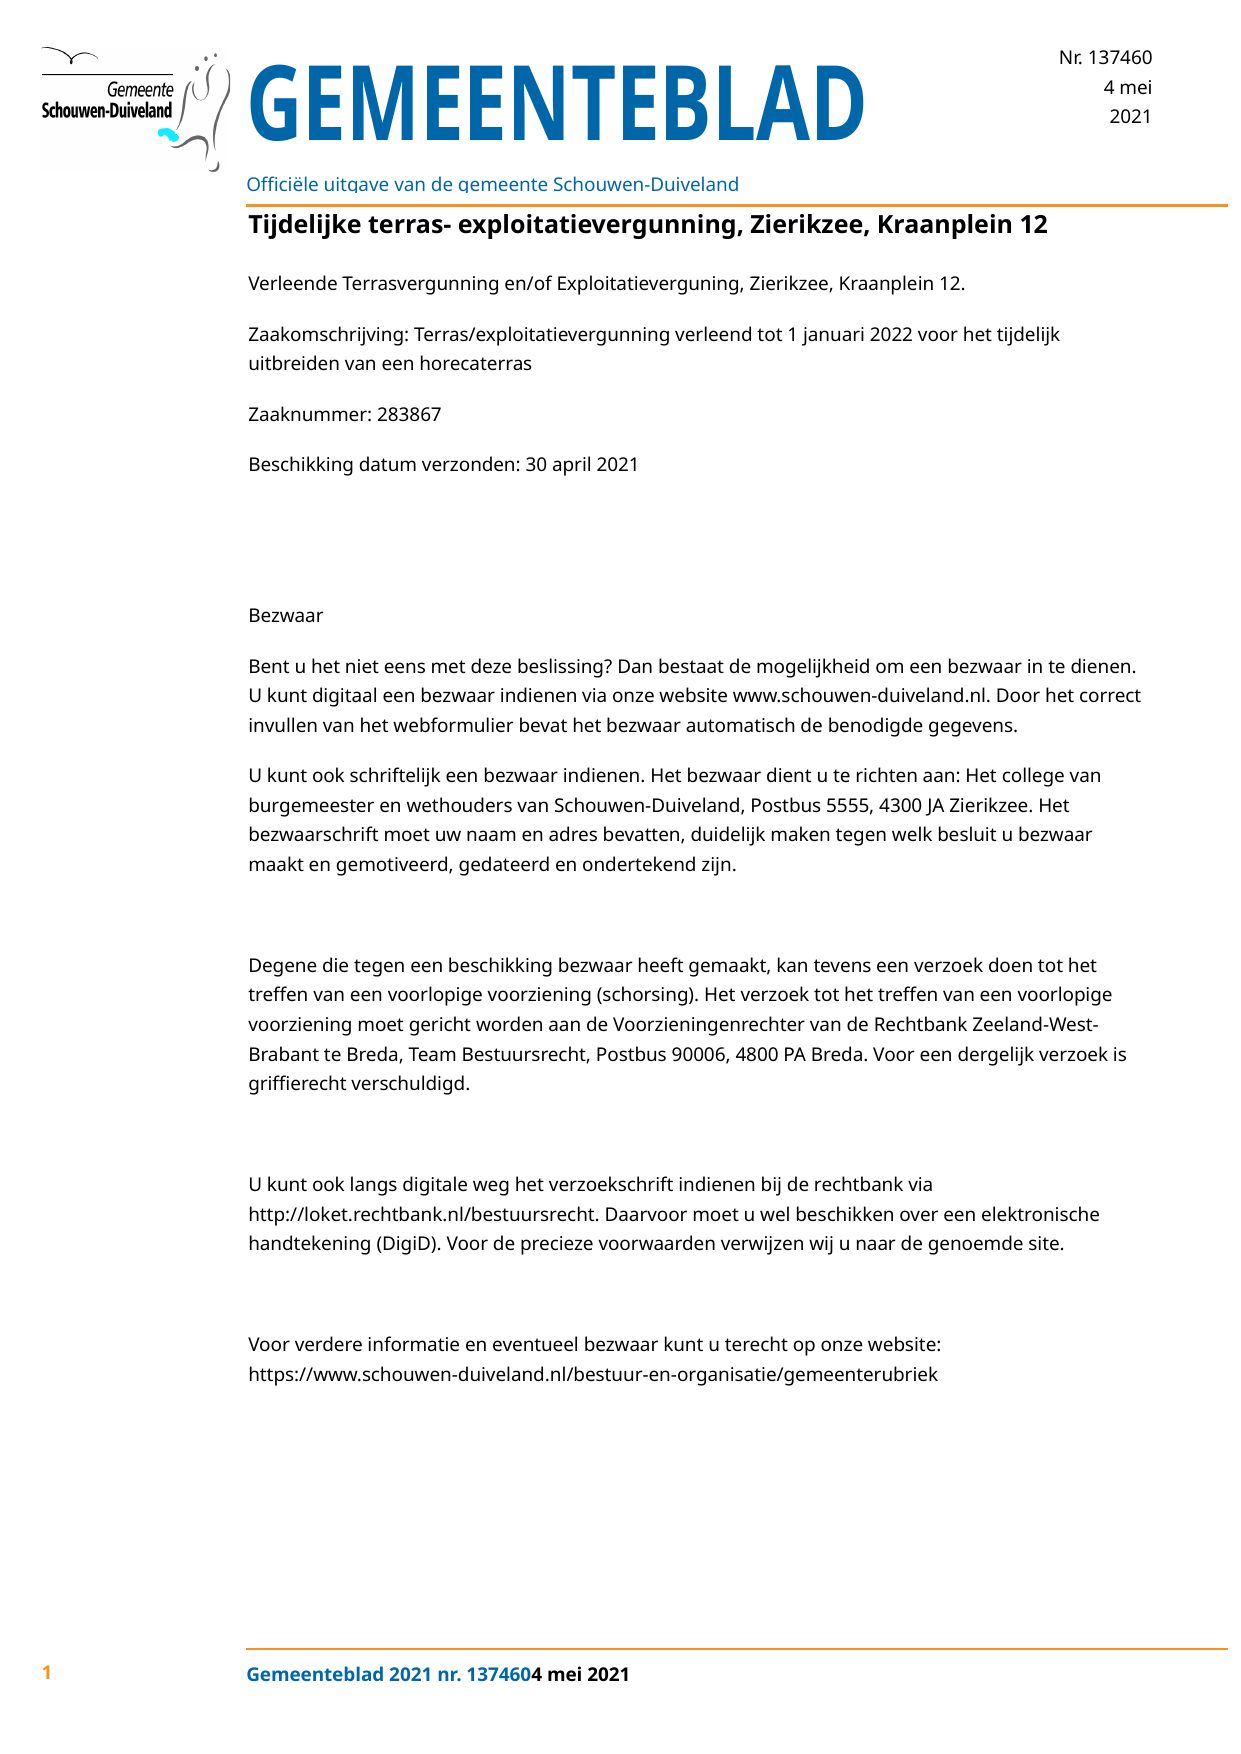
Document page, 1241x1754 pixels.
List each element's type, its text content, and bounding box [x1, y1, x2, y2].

text Bent u het niet eens met deze beslissing? Dan bestaat de mogelijkheid om een bezwaar in te dienen. U kunt digitaal een bezwaar indienen via onze website www.schouwen-duiveland.nl. Door het correct invullen van het webformulier bevat het bezwaar automatisch de benodigde gegevens. [248, 653, 1152, 738]
text Zaaknummer: 283867 [248, 401, 1152, 426]
text Bezwaar [248, 602, 1152, 628]
text Verleende Terrasvergunning en/of Exploitatieverguning, Zierikzee, Kraanplein 12. [248, 270, 1152, 296]
text U kunt ook langs digitale weg het verzoekschrift indienen bij de rechtbank via http://loket.rechtbank.nl/bestuursrecht. Daarvoor moet u wel beschikken over een elektronische handtekening (DigiD). Voor de precieze voorwaarden verwijzen wij u naar de genoemde site. [248, 1171, 1152, 1256]
text Degene die tegen een beschikking bezwaar heeft gemaakt, kan tevens een verzoek doen tot het treffen van een voorlopige voorziening (schorsing). Het verzoek tot het treffen van een voorlopige voorziening moet gericht worden aan de Voorzieningenrechter van de Rechtbank Zeeland-West-Brabant te Breda, Team Bestuursrecht, Postbus 90006, 4800 PA Breda. Voor een dergelijk verzoek is griffierecht verschuldigd. [248, 952, 1152, 1096]
text Zaakomschrijving: Terras/exploitatievergunning verleend tot 1 januari 2022 voor het tijdelijk uitbreiden van een horecaterras [248, 321, 1152, 376]
picture [41, 47, 231, 172]
text Beschikking datum verzonden: 30 april 2021 [248, 451, 1152, 477]
text Voor verdere informatie en eventueel bezwaar kunt u terecht op onze website: https://www.schouwen-duiveland.nl/bestuur-en-organisatie/gemeenterubriek [248, 1331, 1152, 1386]
text Tijdelijke terras- exploitatievergunning, Zierikzee, Kraanplein 12 [248, 207, 1152, 241]
text U kunt ook schriftelijk een bezwaar indienen. Het bezwaar dient u te richten aan: Het college van burgemeester en wethouders van Schouwen-Duiveland, Postbus 5555, 4300 JA Zierikzee. Het bezwaarschrift moet uw naam en adres bevatten, duidelijk maken tegen welk besluit u bezwaar maakt en gemotiveerd, gedateerd en ondertekend zijn. [248, 762, 1152, 877]
